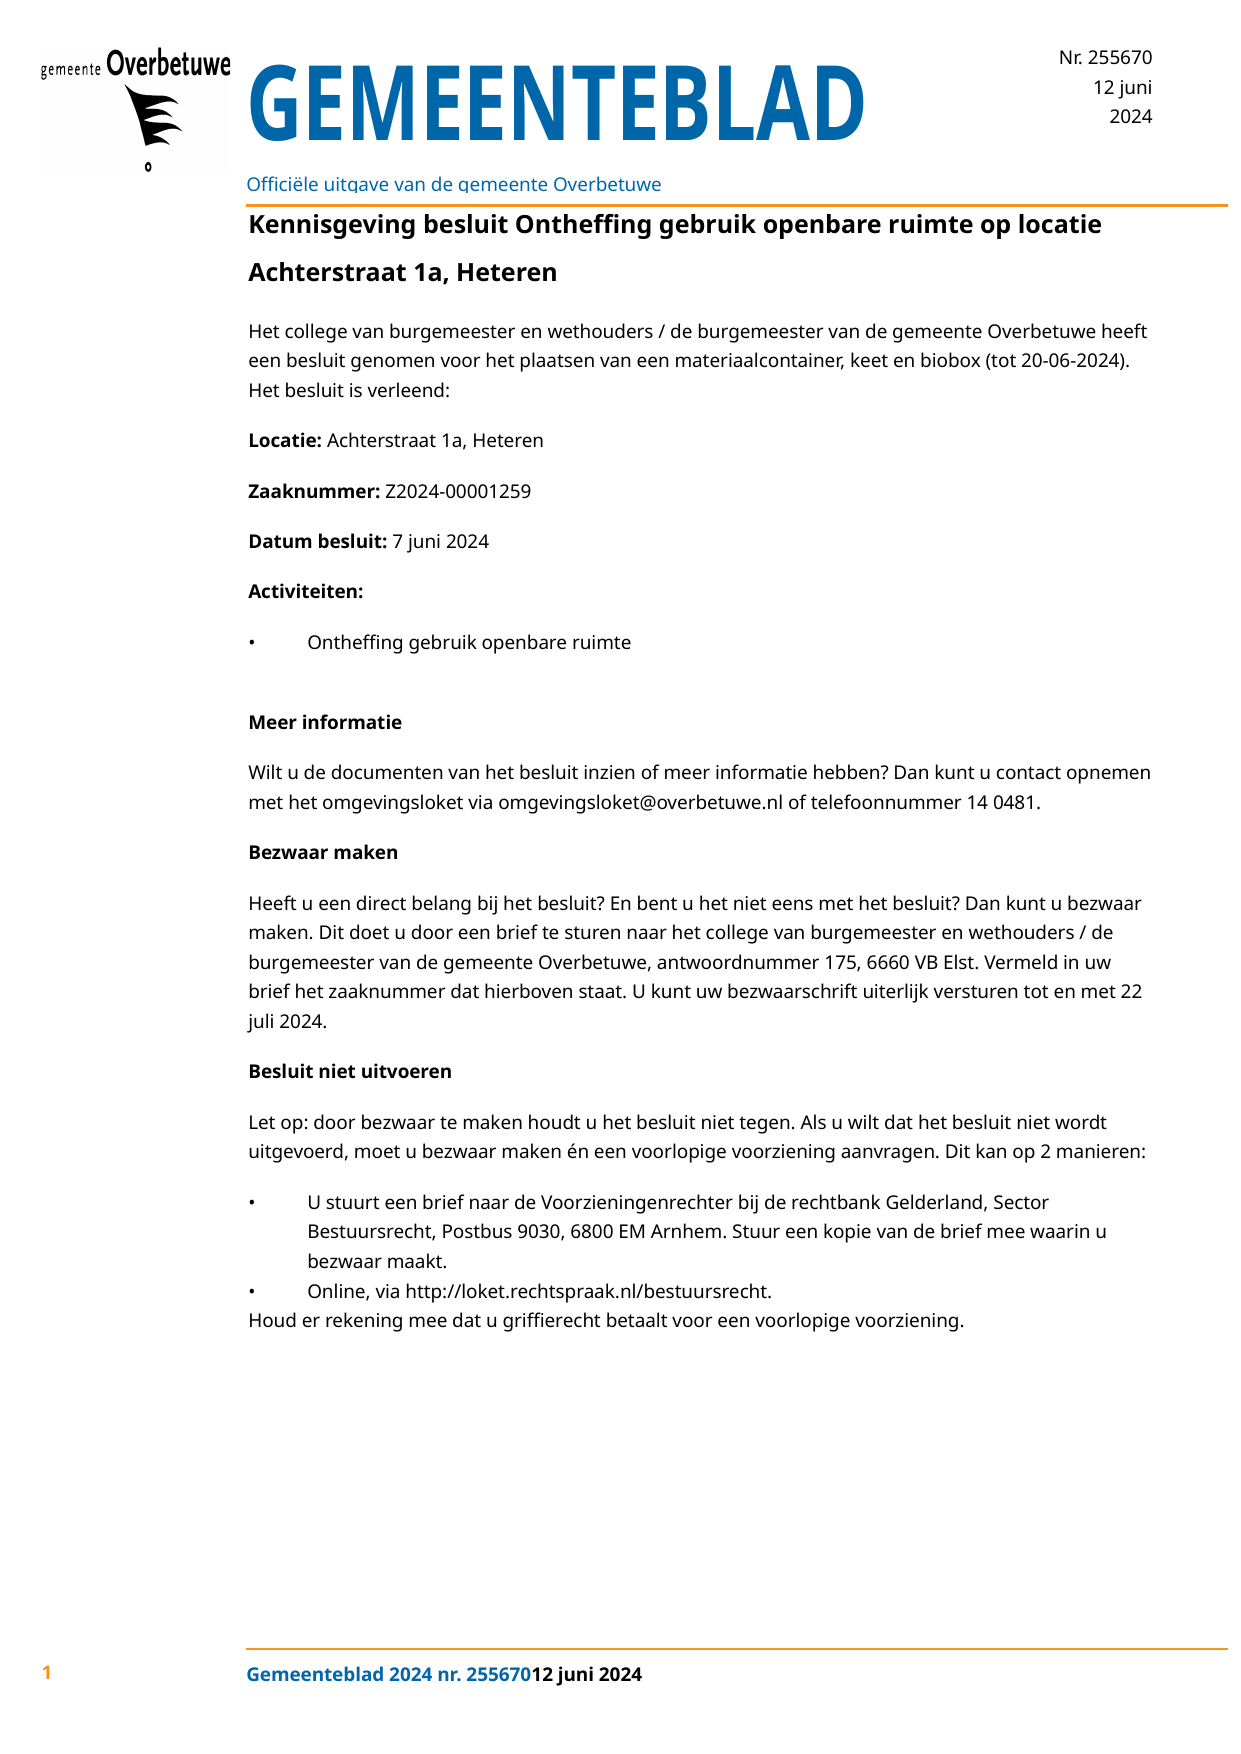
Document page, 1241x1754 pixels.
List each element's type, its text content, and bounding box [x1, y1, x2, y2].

list Ontheffing gebruik openbare ruimte [248, 629, 1152, 655]
text Let op: door bezwaar te maken houdt u het besluit niet tegen. Als u wilt dat het besluit niet wordt uitgevoerd, moet u bezwaar maken én een voorlopige voorziening aanvragen. Dit kan op 2 manieren: [248, 1109, 1152, 1164]
text Houd er rekening mee dat u griffierecht betaalt voor een voorlopige voorziening. [248, 1307, 1152, 1333]
text Datum besluit: 7 juni 2024 [248, 528, 1152, 554]
picture [41, 47, 231, 172]
text Meer informatie [248, 709, 1152, 735]
text Heeft u een direct belang bij het besluit? En bent u het niet eens met het besluit? Dan kunt u bezwaar maken. Dit doet u door een brief te sturen naar het college van burgemeester en wethouders / de burgemeester van de gemeente Overbetuwe, antwoordnummer 175, 6660 VB Elst. Vermeld in uw brief het zaaknummer dat hierboven staat. U kunt uw bezwaarschrift uiterlijk versturen tot en met 22 juli 2024. [248, 890, 1152, 1034]
list Online, via http://loket.rechtspraak.nl/bestuursrecht. [248, 1278, 1152, 1304]
list U stuurt een brief naar de Voorzieningenrechter bij de rechtbank Gelderland, Sector Bestuursrecht, Postbus 9030, 6800 EM Arnhem. Stuur een kopie van de brief mee waarin u bezwaar maakt. [248, 1189, 1152, 1274]
text Wilt u de documenten van het besluit inzien of meer informatie hebben? Dan kunt u contact opnemen met het omgevingsloket via omgevingsloket@overbetuwe.nl of telefoonnummer 14 0481. [248, 759, 1152, 815]
text Locatie: Achterstraat 1a, Heteren [248, 427, 1152, 453]
text Zaaknummer: Z2024-00001259 [248, 478, 1152, 504]
text Activiteiten: [248, 579, 1152, 604]
text Het college van burgemeester en wethouders / de burgemeester van de gemeente Overbetuwe heeft een besluit genomen voor het plaatsen van een materiaalcontainer, keet en biobox (tot 20-06-2024). Het besluit is verleend: [248, 318, 1152, 403]
text Besluit niet uitvoeren [248, 1059, 1152, 1084]
text Kennisgeving besluit Ontheffing gebruik openbare ruimte op locatie Achterstraat 1a, Heteren [248, 207, 1152, 288]
text Bezwaar maken [248, 839, 1152, 865]
